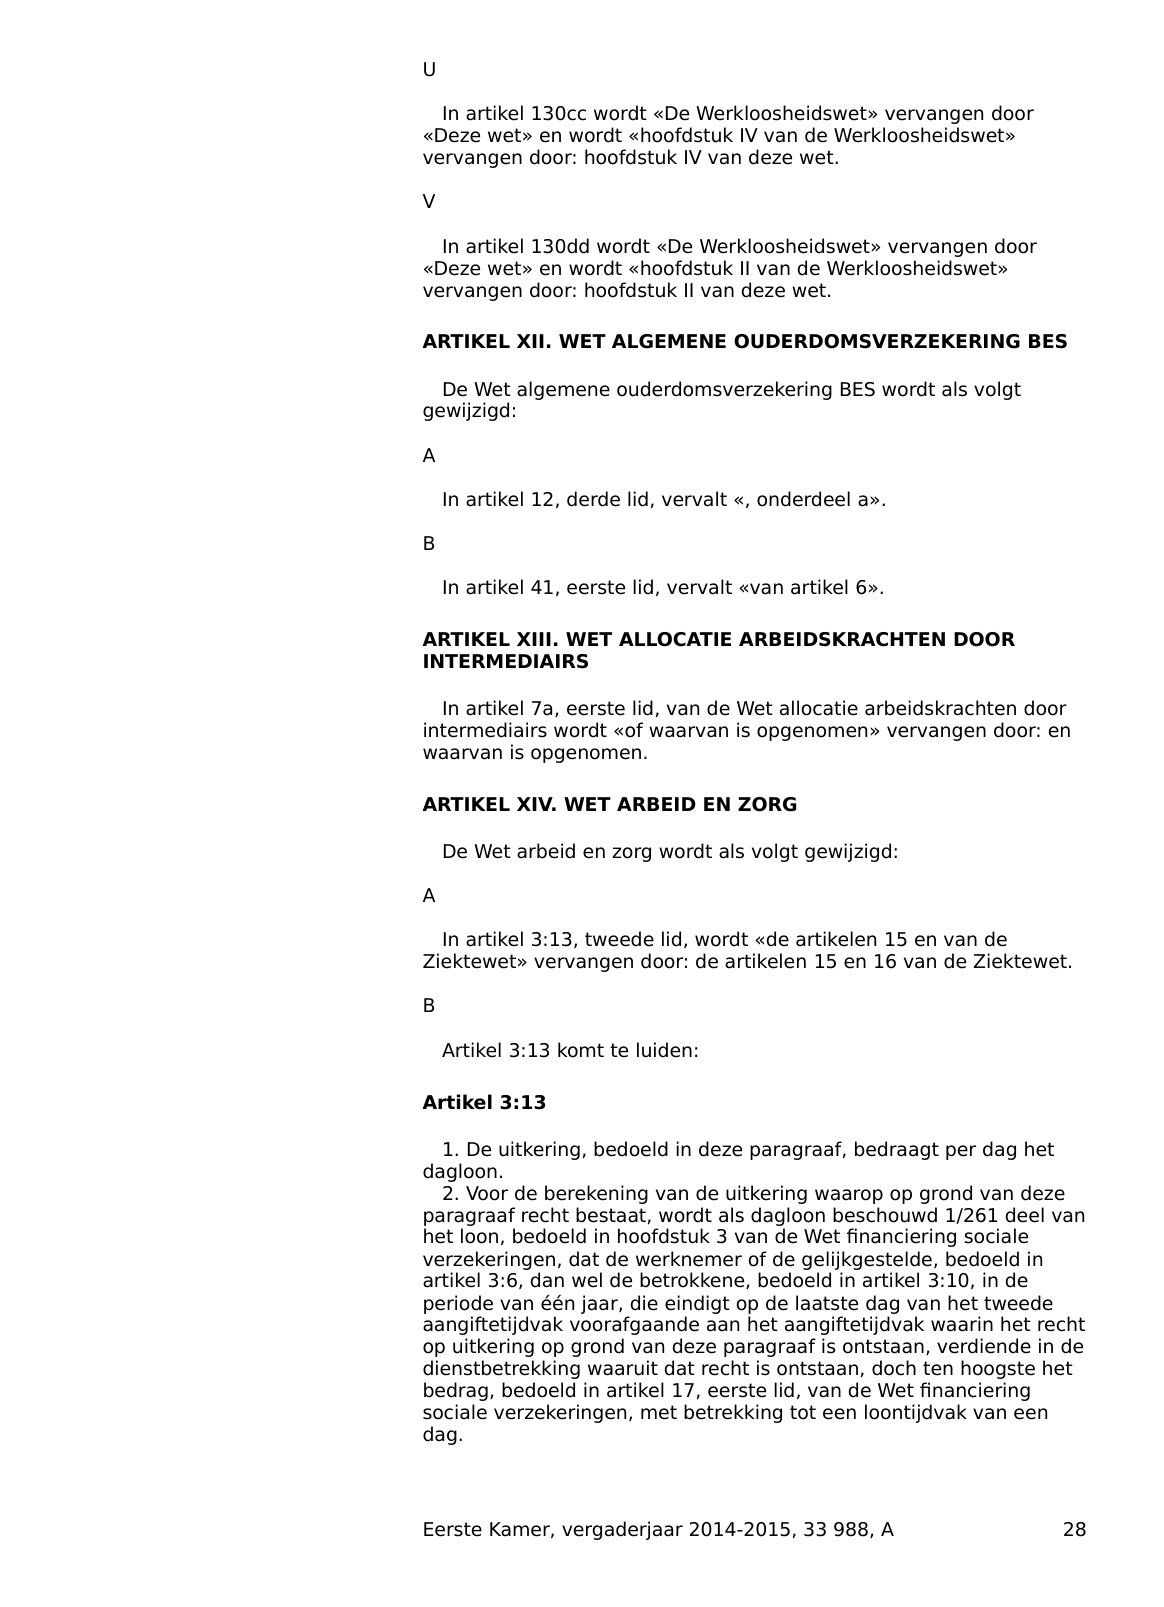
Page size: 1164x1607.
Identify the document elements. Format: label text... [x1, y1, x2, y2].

text In artikel 41, eerste lid, vervalt «van artikel 6». [422, 577, 1087, 599]
text A [422, 444, 1087, 467]
text 2. Voor de berekening van de uitkering waarop op grond van deze paragraaf recht bestaat, wordt als dagloon beschouwd 1/261 deel van het loon, bedoeld in hoofdstuk 3 van de Wet financiering sociale verzekeringen, dat de werknemer of de gelijkgestelde, bedoeld in artikel 3:6, dan wel de betrokkene, bedoeld in artikel 3:10, in de periode van één jaar, die eindigt op de laatste dag van het tweede aangiftetijdvak voorafgaande aan het aangiftetijdvak waarin het recht op uitkering op grond van deze paragraaf is ontstaan, verdiende in de dienstbetrekking waaruit dat recht is ontstaan, doch ten hoogste het bedrag, bedoeld in artikel 17, eerste lid, van de Wet financiering sociale verzekeringen, met betrekking tot een loontijdvak van een dag. [422, 1182, 1087, 1446]
text In artikel 130cc wordt «De Werkloosheidswet» vervangen door «Deze wet» en wordt «hoofdstuk IV van de Werkloosheidswet» vervangen door: hoofdstuk IV van deze wet. [422, 103, 1087, 169]
text 1. De uitkering, bedoeld in deze paragraaf, bedraagt per dag het dagloon. [422, 1138, 1087, 1182]
text U [422, 59, 1087, 81]
text De Wet algemene ouderdomsverzekering BES wordt als volgt gewijzigd: [422, 378, 1087, 422]
subtitle ARTIKEL XIII. WET ALLOCATIE ARBEIDSKRACHTEN DOOR INTERMEDIAIRS [422, 629, 1087, 673]
text In artikel 7a, eerste lid, van de Wet allocatie arbeidskrachten door intermediairs wordt «of waarvan is opgenomen» vervangen door: en waarvan is opgenomen. [422, 698, 1087, 764]
text B [422, 533, 1087, 555]
text B [422, 995, 1087, 1017]
subtitle ARTIKEL XII. WET ALGEMENE OUDERDOMSVERZEKERING BES [422, 331, 1087, 353]
text In artikel 130dd wordt «De Werkloosheidswet» vervangen door «Deze wet» en wordt «hoofdstuk II van de Werkloosheidswet» vervangen door: hoofdstuk II van deze wet. [422, 236, 1087, 301]
subtitle ARTIKEL XIV. WET ARBEID EN ZORG [422, 794, 1087, 816]
text De Wet arbeid en zorg wordt als volgt gewijzigd: [422, 841, 1087, 863]
text V [422, 191, 1087, 213]
text A [422, 885, 1087, 907]
text Artikel 3:13 komt te luiden: [422, 1039, 1087, 1062]
text In artikel 3:13, tweede lid, wordt «de artikelen 15 en van de Ziektewet» vervangen door: de artikelen 15 en 16 van de Ziektewet. [422, 929, 1087, 973]
text In artikel 12, derde lid, vervalt «, onderdeel a». [422, 489, 1087, 511]
subtitle Artikel 3:13 [422, 1092, 1087, 1113]
